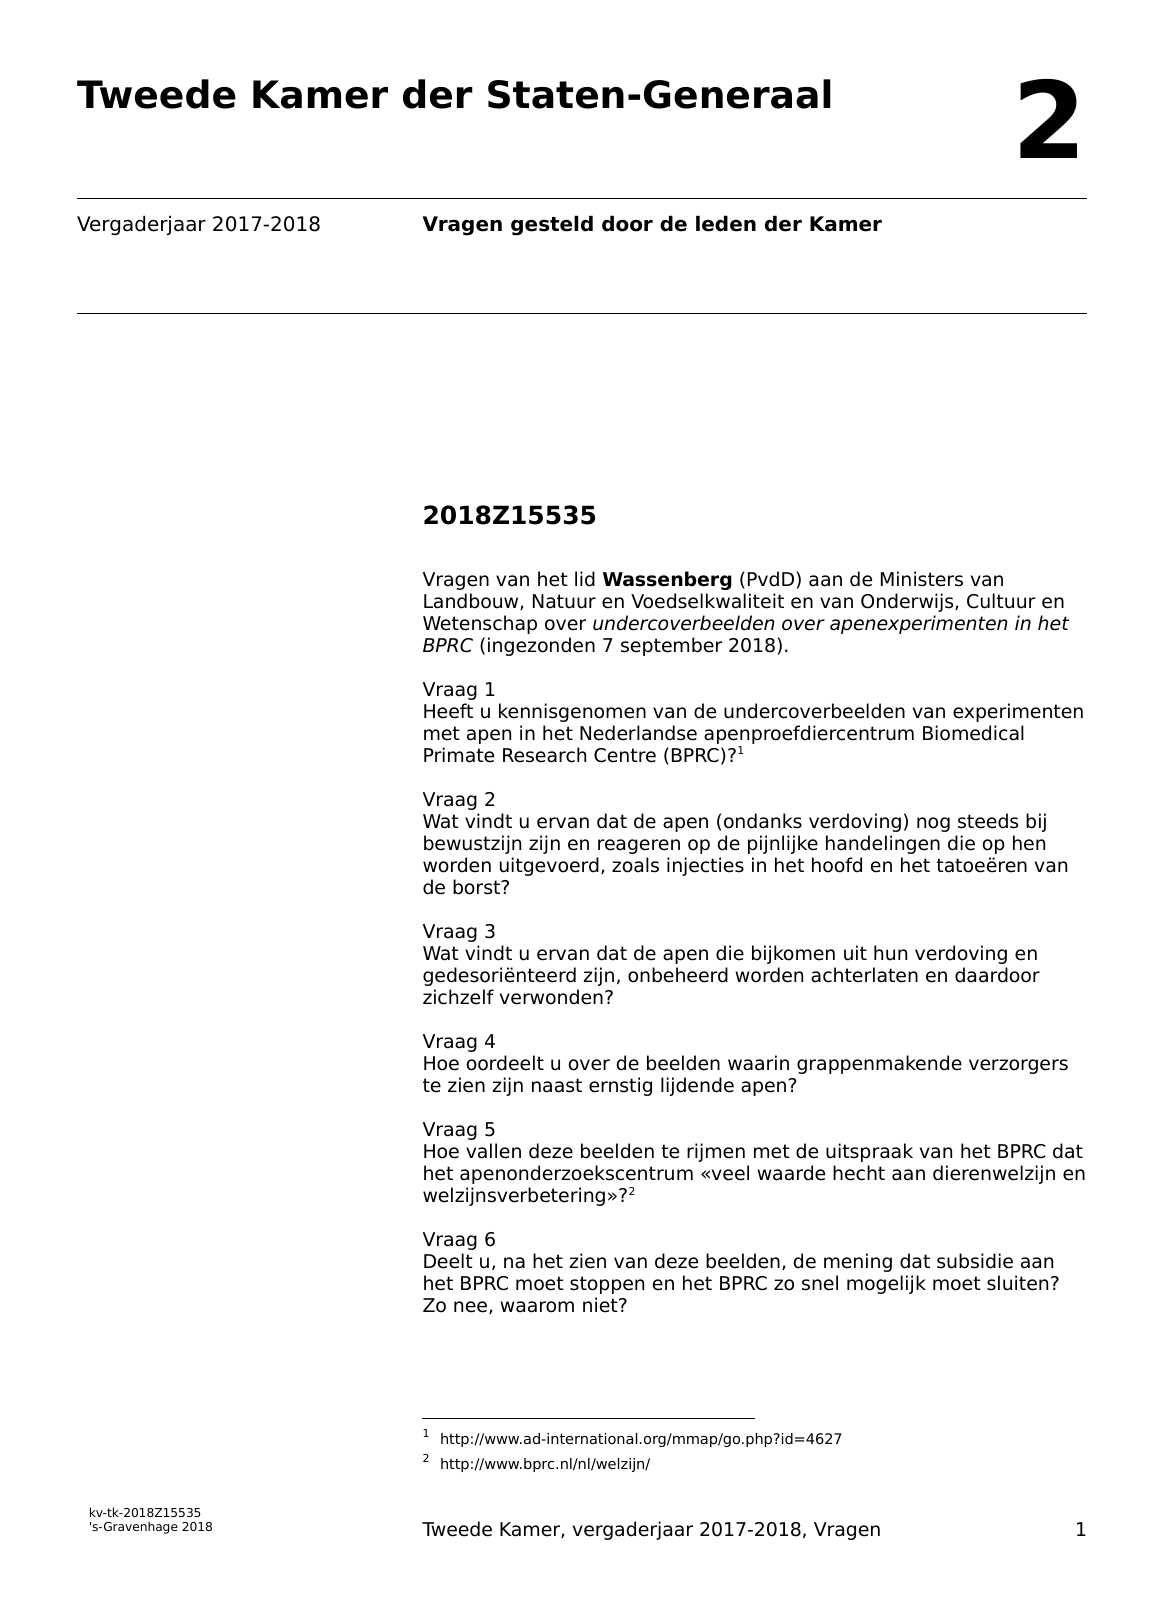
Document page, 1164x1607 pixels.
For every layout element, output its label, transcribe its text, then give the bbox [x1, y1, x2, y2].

text Heeft u kennisgenomen van de undercoverbeelden van experimenten met apen in het Nederlandse apenproefdiercentrum Biomedical Primate Research Centre (BPRC)? [422, 701, 1087, 767]
text 2018Z15535 [422, 501, 1087, 531]
text Hoe oordeelt u over de beelden waarin grappenmakende verzorgers te zien zijn naast ernstig lijdende apen? [422, 1053, 1087, 1097]
text Vraag 5 [422, 1119, 1087, 1141]
text http://www.ad-international.org/mmap/go.php?id=4627 [422, 1427, 1087, 1449]
text kv-tk-2018Z15535 [88, 1506, 323, 1520]
table_cell Vergaderjaar 2017-2018 [77, 199, 422, 313]
text Hoe vallen deze beelden te rijmen met de uitspraak van het BPRC dat het apenonderzoekscentrum «veel waarde hecht aan dierenwelzijn en welzijnsverbetering»? [422, 1141, 1087, 1207]
text Vraag 4 [422, 1031, 1087, 1053]
text Vragen van het lid Wassenberg (PvdD) aan de Ministers van Landbouw, Natuur en Voedselkwaliteit en van Onderwijs, Cultuur en Wetenschap over undercoverbeelden over apenexperimenten in het BPRC (ingezonden 7 september 2018). [422, 569, 1087, 657]
table_header Tweede Kamer der Staten-Generaal [77, 59, 886, 198]
table_header 2 [886, 59, 1087, 198]
text http://www.bprc.nl/nl/welzijn/ [422, 1452, 1087, 1474]
text Vraag 1 [422, 679, 1087, 701]
text Wat vindt u ervan dat de apen die bijkomen uit hun verdoving en gedesoriënteerd zijn, onbeheerd worden achterlaten en daardoor zichzelf verwonden? [422, 943, 1087, 1009]
text Vraag 2 [422, 789, 1087, 811]
text Vraag 3 [422, 921, 1087, 943]
text Vraag 6 [422, 1229, 1087, 1251]
text 's-Gravenhage 2018 [88, 1520, 323, 1534]
text Deelt u, na het zien van deze beelden, de mening dat subsidie aan het BPRC moet stoppen en het BPRC zo snel mogelijk moet sluiten? Zo nee, waarom niet? [422, 1251, 1087, 1317]
table_cell Vragen gesteld door de leden der Kamer [422, 199, 1087, 313]
text Wat vindt u ervan dat de apen (ondanks verdoving) nog steeds bij bewustzijn zijn en reageren op de pijnlijke handelingen die op hen worden uitgevoerd, zoals injecties in het hoofd en het tatoeëren van de borst? [422, 811, 1087, 899]
